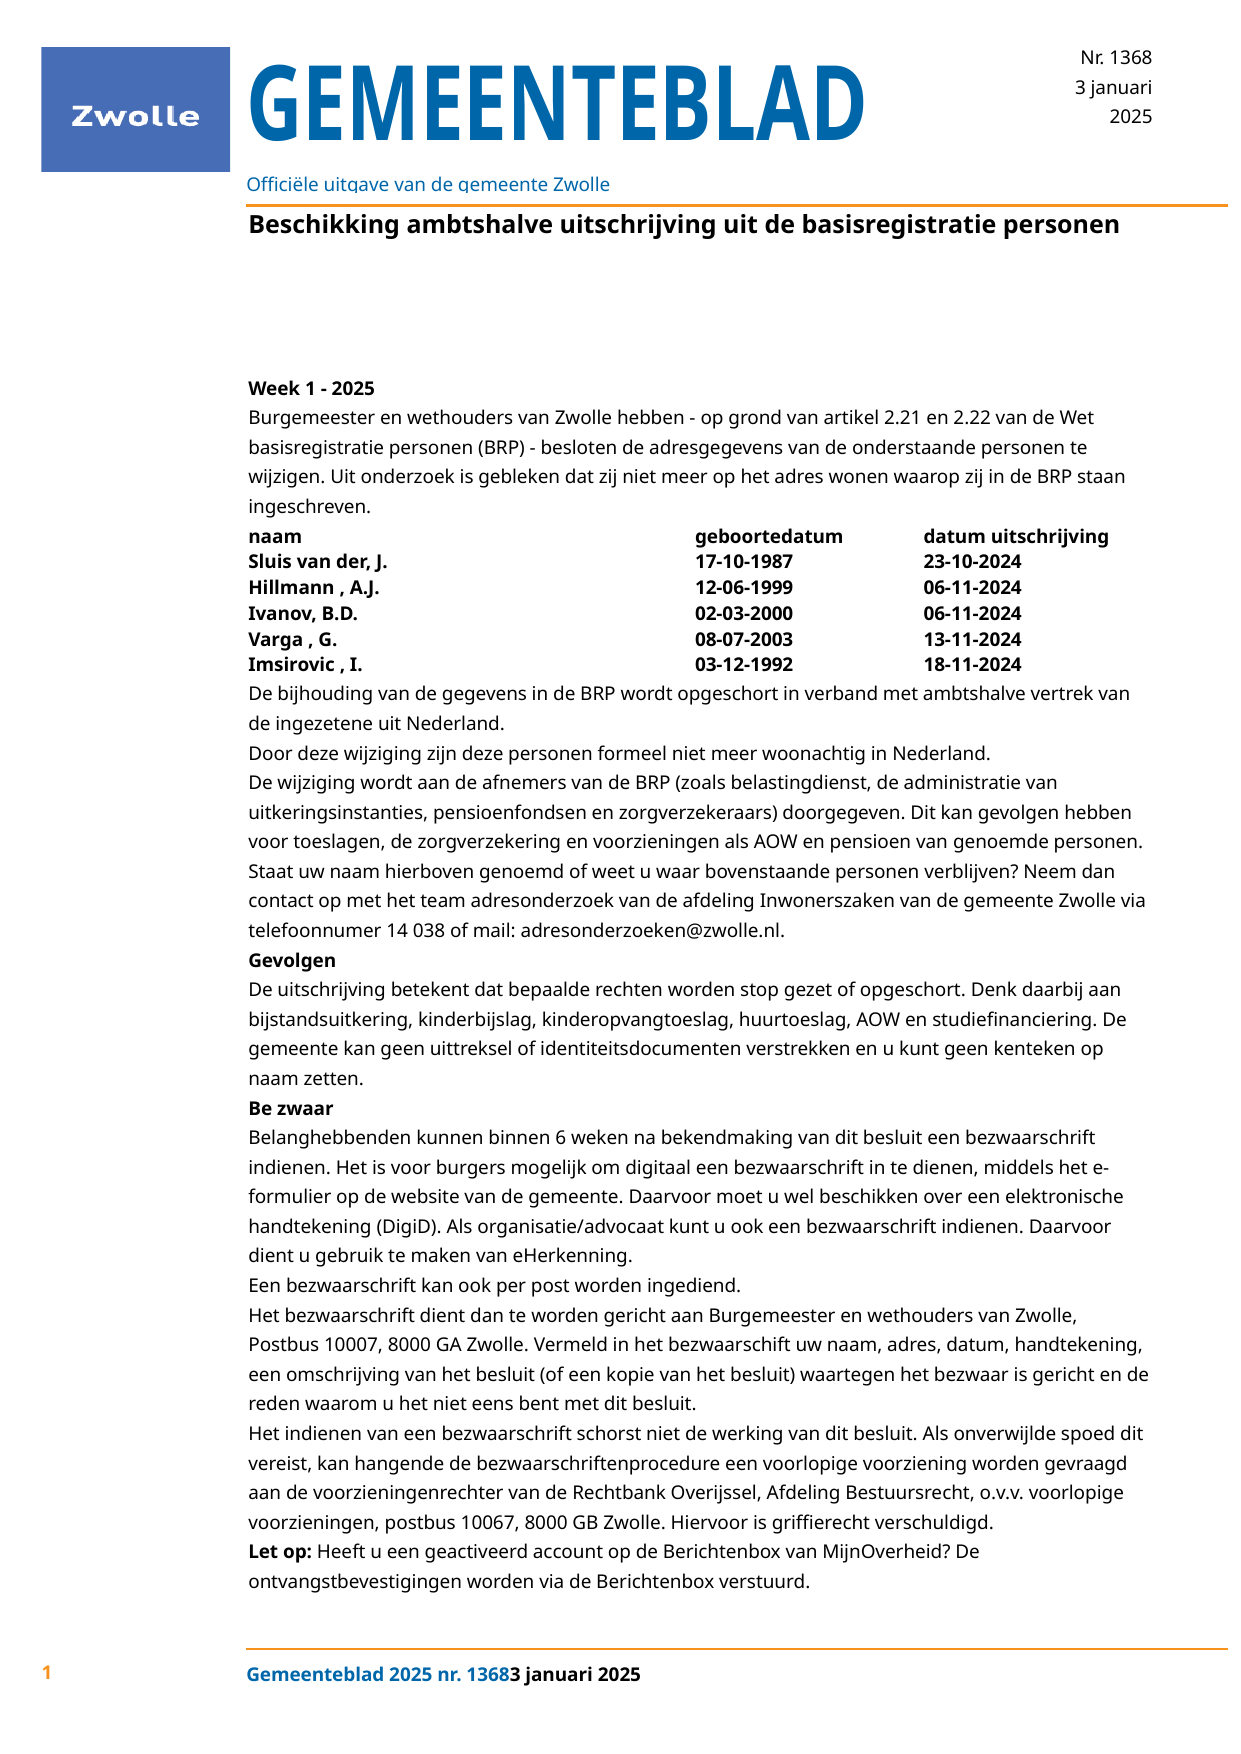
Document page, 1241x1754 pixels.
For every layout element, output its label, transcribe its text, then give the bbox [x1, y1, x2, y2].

table_cell 12-06-1999 [695, 574, 923, 600]
text Een bezwaarschrift kan ook per post worden ingediend. [248, 1272, 1152, 1298]
table_cell Imsirovic , I. [248, 652, 695, 677]
text Het bezwaarschrift dient dan te worden gericht aan Burgemeester en wethouders van Zwolle, Postbus 10007, 8000 GA Zwolle. Vermeld in het bezwaarschift uw naam, adres, datum, handtekening, een omschrijving van het besluit (of een kopie van het besluit) waartegen het bezwaar is gericht en de reden waarom u het niet eens bent met dit besluit. [248, 1302, 1152, 1416]
table_cell 13-11-2024 [923, 626, 1152, 652]
table_cell 03-12-1992 [695, 652, 923, 677]
text Beschikking ambtshalve uitschrijving uit de basisregistratie personen [248, 207, 1152, 241]
table_header datum uitschrijving [923, 523, 1152, 549]
table_cell 06-11-2024 [923, 600, 1152, 626]
table_cell 08-07-2003 [695, 626, 923, 652]
text Door deze wijziging zijn deze personen formeel niet meer woonachtig in Nederland. [248, 740, 1152, 765]
table_cell 18-11-2024 [923, 652, 1152, 677]
table_cell Sluis van der, J. [248, 549, 695, 574]
text Week 1 - 2025 [248, 375, 1152, 401]
text Belanghebbenden kunnen binnen 6 weken na bekendmaking van dit besluit een bezwaarschrift indienen. Het is voor burgers mogelijk om digitaal een bezwaarschrift in te dienen, middels het e-formulier op de website van de gemeente. Daarvoor moet u wel beschikken over een elektronische handtekening (DigiD). Als organisatie/advocaat kunt u ook een bezwaarschrift indienen. Daarvoor dient u gebruik te maken van eHerkenning. [248, 1124, 1152, 1268]
text Staat uw naam hierboven genoemd of weet u waar bovenstaande personen verblijven? Neem dan contact op met het team adresonderzoek van de afdeling Inwonerszaken van de gemeente Zwolle via telefoonnumer 14 038 of mail: adresonderzoeken@zwolle.nl. [248, 858, 1152, 943]
text Het indienen van een bezwaarschrift schorst niet de werking van dit besluit. Als onverwijlde spoed dit vereist, kan hangende de bezwaarschriftenprocedure een voorlopige voorziening worden gevraagd aan de voorzieningenrechter van de Rechtbank Overijssel, Afdeling Bestuursrecht, o.v.v. voorlopige voorzieningen, postbus 10067, 8000 GB Zwolle. Hiervoor is griffierecht verschuldigd. [248, 1420, 1152, 1534]
text Gevolgen [248, 947, 1152, 972]
table_cell Hillmann , A.J. [248, 574, 695, 600]
table_header naam [248, 523, 695, 549]
table_cell 02-03-2000 [695, 600, 923, 626]
picture [41, 47, 231, 172]
table_cell 23-10-2024 [923, 549, 1152, 574]
text Burgemeester en wethouders van Zwolle hebben - op grond van artikel 2.21 en 2.22 van de Wet basisregistratie personen (BRP) - besloten de adresgegevens van de onderstaande personen te wijzigen. Uit onderzoek is gebleken dat zij niet meer op het adres wonen waarop zij in de BRP staan ingeschreven. [248, 404, 1152, 519]
text De wijziging wordt aan de afnemers van de BRP (zoals belastingdienst, de administratie van uitkeringsinstanties, pensioenfondsen en zorgverzekeraars) doorgegeven. Dit kan gevolgen hebben voor toeslagen, de zorgverzekering en voorzieningen als AOW en pensioen van genoemde personen. [248, 769, 1152, 854]
table_cell 06-11-2024 [923, 574, 1152, 600]
text De bijhouding van de gegevens in de BRP wordt opgeschort in verband met ambtshalve vertrek van de ingezetene uit Nederland. [248, 681, 1152, 736]
table_header geboortedatum [695, 523, 923, 549]
table_cell Ivanov, B.D. [248, 600, 695, 626]
text De uitschrijving betekent dat bepaalde rechten worden stop gezet of opgeschort. Denk daarbij aan bijstandsuitkering, kinderbijslag, kinderopvangtoeslag, huurtoeslag, AOW en studiefinanciering. De gemeente kan geen uittreksel of identiteitsdocumenten verstrekken en u kunt geen kenteken op naam zetten. [248, 976, 1152, 1091]
table_cell Varga , G. [248, 626, 695, 652]
table_cell 17-10-1987 [695, 549, 923, 574]
text Let op: Heeft u een geactiveerd account op de Berichtenbox van MijnOverheid? De ontvangstbevestigingen worden via de Berichtenbox verstuurd. [248, 1538, 1152, 1594]
text Be zwaar [248, 1095, 1152, 1120]
